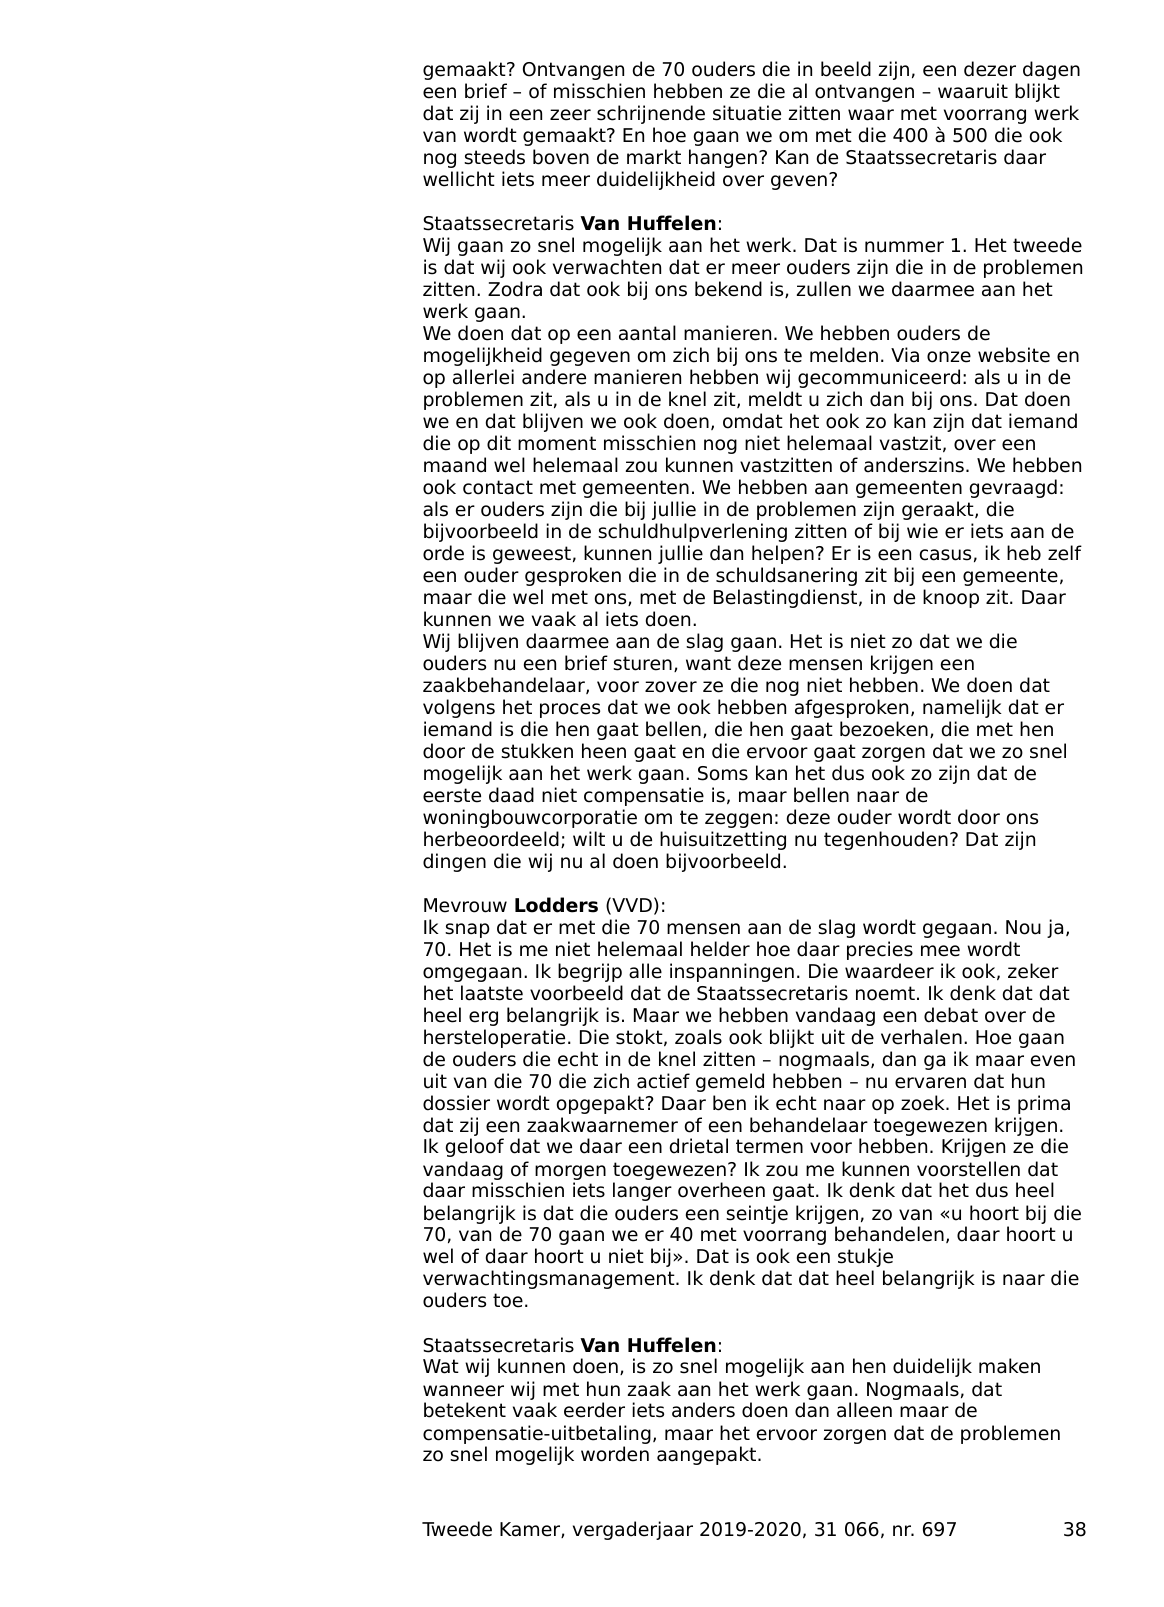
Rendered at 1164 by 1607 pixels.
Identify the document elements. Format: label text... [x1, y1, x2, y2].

text Staatssecretaris Van Huffelen: [422, 1334, 1087, 1356]
text Wij gaan zo snel mogelijk aan het werk. Dat is nummer 1. Het tweede is dat wij ook verwachten dat er meer ouders zijn die in de problemen zitten. Zodra dat ook bij ons bekend is, zullen we daarmee aan het werk gaan. [422, 235, 1087, 323]
text gemaakt? Ontvangen de 70 ouders die in beeld zijn, een dezer dagen een brief – of misschien hebben ze die al ontvangen – waaruit blijkt dat zij in een zeer schrijnende situatie zitten waar met voorrang werk van wordt gemaakt? En hoe gaan we om met die 400 à 500 die ook nog steeds boven de markt hangen? Kan de Staatssecretaris daar wellicht iets meer duidelijkheid over geven? [422, 59, 1087, 191]
text Ik snap dat er met die 70 mensen aan de slag wordt gegaan. Nou ja, 70. Het is me niet helemaal helder hoe daar precies mee wordt omgegaan. Ik begrijp alle inspanningen. Die waardeer ik ook, zeker het laatste voorbeeld dat de Staatssecretaris noemt. Ik denk dat dat heel erg belangrijk is. Maar we hebben vandaag een debat over de hersteloperatie. Die stokt, zoals ook blijkt uit de verhalen. Hoe gaan de ouders die echt in de knel zitten – nogmaals, dan ga ik maar even uit van die 70 die zich actief gemeld hebben – nu ervaren dat hun dossier wordt opgepakt? Daar ben ik echt naar op zoek. Het is prima dat zij een zaakwaarnemer of een behandelaar toegewezen krijgen. Ik geloof dat we daar een drietal termen voor hebben. Krijgen ze die vandaag of morgen toegewezen? Ik zou me kunnen voorstellen dat daar misschien iets langer overheen gaat. Ik denk dat het dus heel belangrijk is dat die ouders een seintje krijgen, zo van «u hoort bij die 70, van de 70 gaan we er 40 met voorrang behandelen, daar hoort u wel of daar hoort u niet bij». Dat is ook een stukje verwachtingsmanagement. Ik denk dat dat heel belangrijk is naar die ouders toe. [422, 917, 1087, 1312]
text Mevrouw Lodders (VVD): [422, 895, 1087, 917]
text Wij blijven daarmee aan de slag gaan. Het is niet zo dat we die ouders nu een brief sturen, want deze mensen krijgen een zaakbehandelaar, voor zover ze die nog niet hebben. We doen dat volgens het proces dat we ook hebben afgesproken, namelijk dat er iemand is die hen gaat bellen, die hen gaat bezoeken, die met hen door de stukken heen gaat en die ervoor gaat zorgen dat we zo snel mogelijk aan het werk gaan. Soms kan het dus ook zo zijn dat de eerste daad niet compensatie is, maar bellen naar de woningbouwcorporatie om te zeggen: deze ouder wordt door ons herbeoordeeld; wilt u de huisuitzetting nu tegenhouden? Dat zijn dingen die wij nu al doen bijvoorbeeld. [422, 631, 1087, 872]
text We doen dat op een aantal manieren. We hebben ouders de mogelijkheid gegeven om zich bij ons te melden. Via onze website en op allerlei andere manieren hebben wij gecommuniceerd: als u in de problemen zit, als u in de knel zit, meldt u zich dan bij ons. Dat doen we en dat blijven we ook doen, omdat het ook zo kan zijn dat iemand die op dit moment misschien nog niet helemaal vastzit, over een maand wel helemaal zou kunnen vastzitten of anderszins. We hebben ook contact met gemeenten. We hebben aan gemeenten gevraagd: als er ouders zijn die bij jullie in de problemen zijn geraakt, die bijvoorbeeld in de schuldhulpverlening zitten of bij wie er iets aan de orde is geweest, kunnen jullie dan helpen? Er is een casus, ik heb zelf een ouder gesproken die in de schuldsanering zit bij een gemeente, maar die wel met ons, met de Belastingdienst, in de knoop zit. Daar kunnen we vaak al iets doen. [422, 323, 1087, 631]
text Staatssecretaris Van Huffelen: [422, 213, 1087, 235]
text Wat wij kunnen doen, is zo snel mogelijk aan hen duidelijk maken wanneer wij met hun zaak aan het werk gaan. Nogmaals, dat betekent vaak eerder iets anders doen dan alleen maar de compensatie-uitbetaling, maar het ervoor zorgen dat de problemen zo snel mogelijk worden aangepakt. [422, 1356, 1087, 1466]
